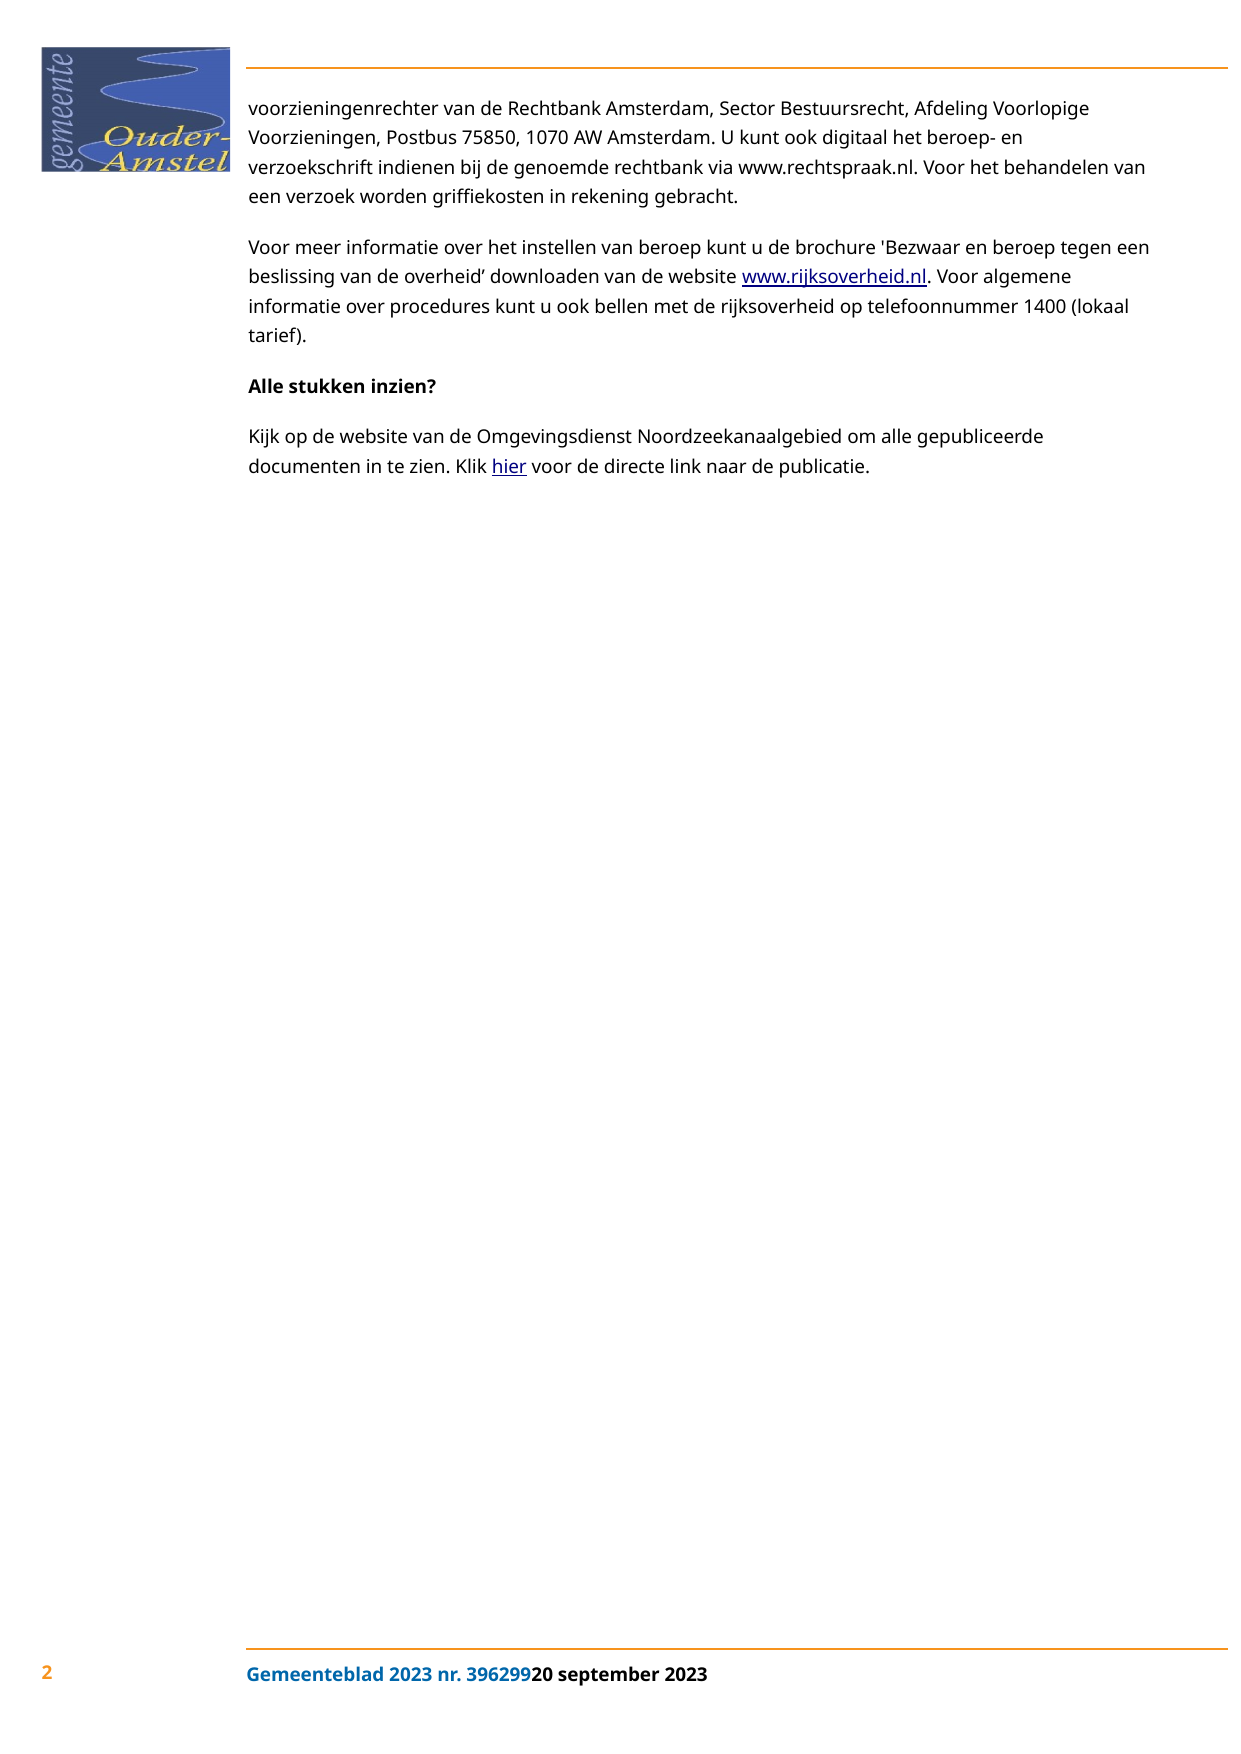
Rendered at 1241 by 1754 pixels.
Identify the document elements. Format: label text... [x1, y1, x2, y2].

text voorzieningenrechter van de Rechtbank Amsterdam, Sector Bestuursrecht, Afdeling Voorlopige Voorzieningen, Postbus 75850, 1070 AW Amsterdam. U kunt ook digitaal het beroep- en verzoekschrift indienen bij de genoemde rechtbank via www.rechtspraak.nl. Voor het behandelen van een verzoek worden griffiekosten in rekening gebracht. [248, 95, 1152, 209]
text Voor meer informatie over het instellen van beroep kunt u de brochure 'Bezwaar en beroep tegen een beslissing van de overheid’ downloaden van de website www.rijksoverheid.nl. Voor algemene informatie over procedures kunt u ook bellen met de rijksoverheid op telefoonnummer 1400 (lokaal tarief). [248, 234, 1152, 348]
text Alle stukken inzien? [248, 373, 1152, 399]
text Kijk op de website van de Omgevingsdienst Noordzeekanaalgebied om alle gepubliceerde documenten in te zien. Klik hier voor de directe link naar de publicatie. [248, 423, 1152, 479]
picture [41, 47, 231, 172]
